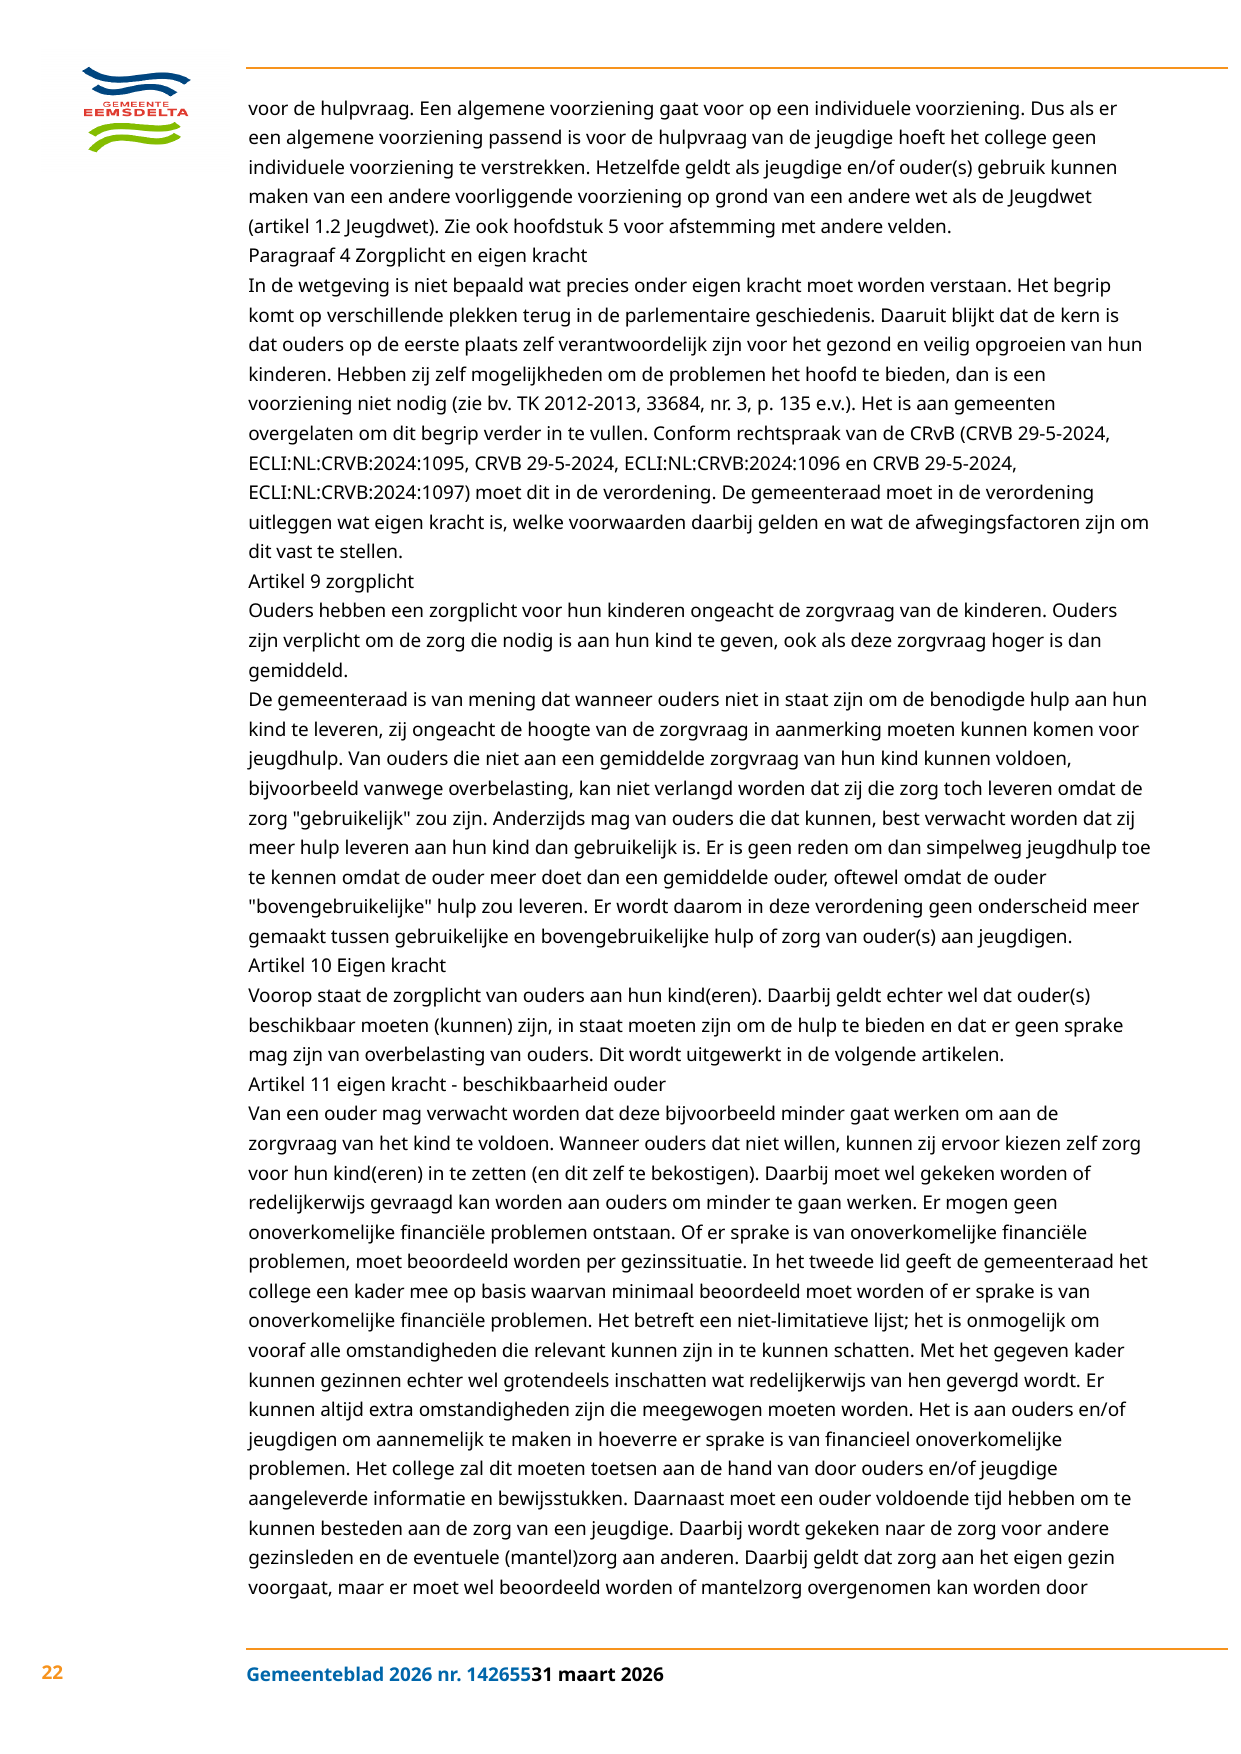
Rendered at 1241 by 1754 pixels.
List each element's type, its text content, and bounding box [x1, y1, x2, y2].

picture [41, 47, 231, 172]
text Artikel 9 zorgplicht [248, 568, 1152, 594]
text In de wetgeving is niet bepaald wat precies onder eigen kracht moet worden verstaan. Het begrip komt op verschillende plekken terug in de parlementaire geschiedenis. Daaruit blijkt dat de kern is dat ouders op de eerste plaats zelf verantwoordelijk zijn voor het gezond en veilig opgroeien van hun kinderen. Hebben zij zelf mogelijkheden om de problemen het hoofd te bieden, dan is een voorziening niet nodig (zie bv. TK 2012-2013, 33684, nr. 3, p. 135 e.v.). Het is aan gemeenten overgelaten om dit begrip verder in te vullen. Conform rechtspraak van de CRvB (CRVB 29-5-2024, ECLI:NL:CRVB:2024:1095, CRVB 29-5-2024, ECLI:NL:CRVB:2024:1096 en CRVB 29-5-2024, ECLI:NL:CRVB:2024:1097) moet dit in de verordening. De gemeenteraad moet in de verordening uitleggen wat eigen kracht is, welke voorwaarden daarbij gelden en wat de afwegingsfactoren zijn om dit vast te stellen. [248, 272, 1152, 564]
text Van een ouder mag verwacht worden dat deze bijvoorbeeld minder gaat werken om aan de zorgvraag van het kind te voldoen. Wanneer ouders dat niet willen, kunnen zij ervoor kiezen zelf zorg voor hun kind(eren) in te zetten (en dit zelf te bekostigen). Daarbij moet wel gekeken worden of redelijkerwijs gevraagd kan worden aan ouders om minder te gaan werken. Er mogen geen onoverkomelijke financiële problemen ontstaan. Of er sprake is van onoverkomelijke financiële problemen, moet beoordeeld worden per gezinssituatie. In het tweede lid geeft de gemeenteraad het college een kader mee op basis waarvan minimaal beoordeeld moet worden of er sprake is van onoverkomelijke financiële problemen. Het betreft een niet-limitatieve lijst; het is onmogelijk om vooraf alle omstandigheden die relevant kunnen zijn in te kunnen schatten. Met het gegeven kader kunnen gezinnen echter wel grotendeels inschatten wat redelijkerwijs van hen gevergd wordt. Er kunnen altijd extra omstandigheden zijn die meegewogen moeten worden. Het is aan ouders en/of jeugdigen om aannemelijk te maken in hoeverre er sprake is van financieel onoverkomelijke problemen. Het college zal dit moeten toetsen aan de hand van door ouders en/of jeugdige aangeleverde informatie en bewijsstukken. Daarnaast moet een ouder voldoende tijd hebben om te kunnen besteden aan de zorg van een jeugdige. Daarbij wordt gekeken naar de zorg voor andere gezinsleden en de eventuele (mantel)zorg aan anderen. Daarbij geldt dat zorg aan het eigen gezin voorgaat, maar er moet wel beoordeeld worden of mantelzorg overgenomen kan worden door [248, 1101, 1152, 1600]
text voor de hulpvraag. Een algemene voorziening gaat voor op een individuele voorziening. Dus als er een algemene voorziening passend is voor de hulpvraag van de jeugdige hoeft het college geen individuele voorziening te verstrekken. Hetzelfde geldt als jeugdige en/of ouder(s) gebruik kunnen maken van een andere voorliggende voorziening op grond van een andere wet als de Jeugdwet (artikel 1.2 Jeugdwet). Zie ook hoofdstuk 5 voor afstemming met andere velden. [248, 95, 1152, 239]
text Voorop staat de zorgplicht van ouders aan hun kind(eren). Daarbij geldt echter wel dat ouder(s) beschikbaar moeten (kunnen) zijn, in staat moeten zijn om de hulp te bieden en dat er geen sprake mag zijn van overbelasting van ouders. Dit wordt uitgewerkt in de volgende artikelen. [248, 982, 1152, 1067]
text De gemeenteraad is van mening dat wanneer ouders niet in staat zijn om de benodigde hulp aan hun kind te leveren, zij ongeacht de hoogte van de zorgvraag in aanmerking moeten kunnen komen voor jeugdhulp. Van ouders die niet aan een gemiddelde zorgvraag van hun kind kunnen voldoen, bijvoorbeeld vanwege overbelasting, kan niet verlangd worden dat zij die zorg toch leveren omdat de zorg "gebruikelijk" zou zijn. Anderzijds mag van ouders die dat kunnen, best verwacht worden dat zij meer hulp leveren aan hun kind dan gebruikelijk is. Er is geen reden om dan simpelweg jeugdhulp toe te kennen omdat de ouder meer doet dan een gemiddelde ouder, oftewel omdat de ouder "bovengebruikelijke" hulp zou leveren. Er wordt daarom in deze verordening geen onderscheid meer gemaakt tussen gebruikelijke en bovengebruikelijke hulp of zorg van ouder(s) aan jeugdigen. [248, 686, 1152, 949]
text Ouders hebben een zorgplicht voor hun kinderen ongeacht de zorgvraag van de kinderen. Ouders zijn verplicht om de zorg die nodig is aan hun kind te geven, ook als deze zorgvraag hoger is dan gemiddeld. [248, 598, 1152, 683]
text Artikel 10 Eigen kracht [248, 953, 1152, 978]
text Paragraaf 4 Zorgplicht en eigen kracht [248, 243, 1152, 268]
text Artikel 11 eigen kracht - beschikbaarheid ouder [248, 1071, 1152, 1097]
